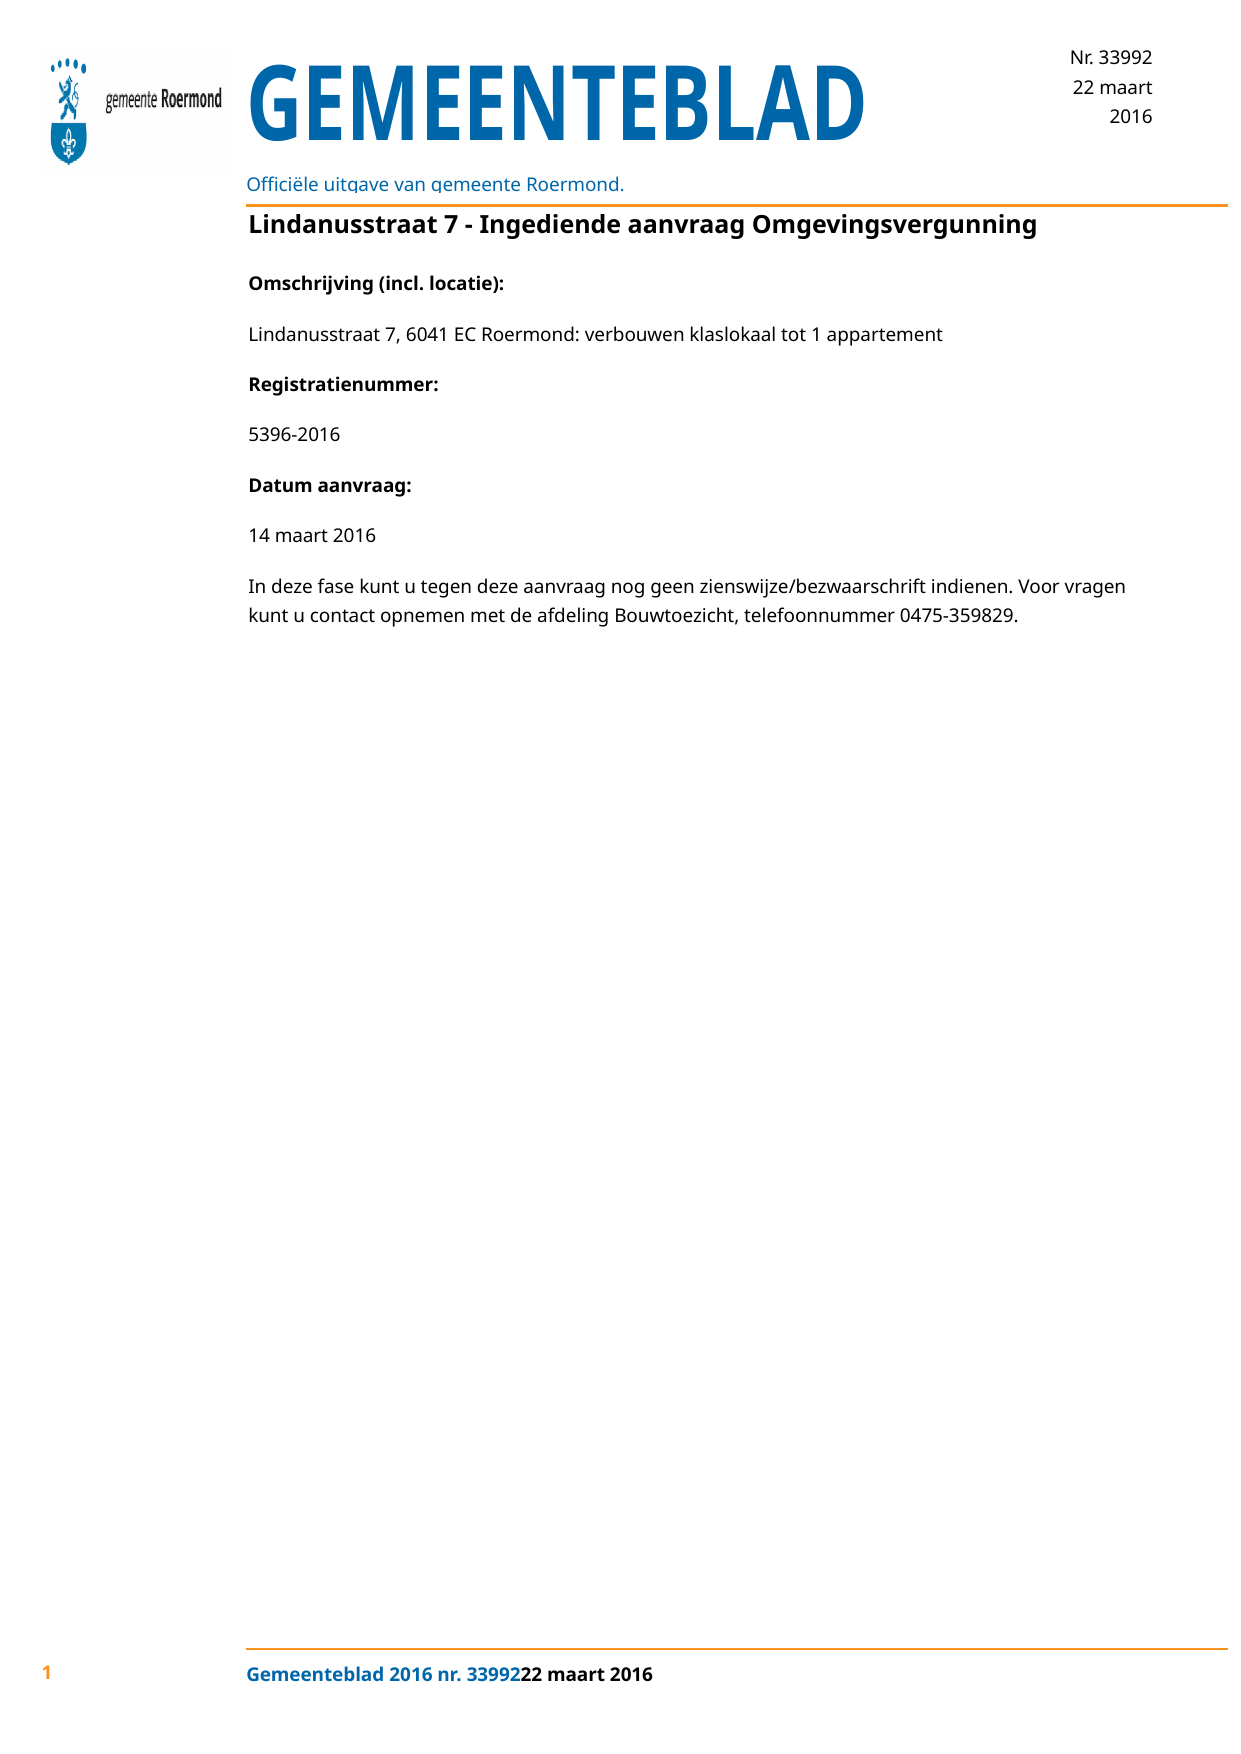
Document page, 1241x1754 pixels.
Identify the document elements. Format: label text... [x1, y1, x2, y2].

picture [41, 47, 231, 172]
text Registratienummer: [248, 371, 1152, 397]
text 5396-2016 [248, 422, 1152, 447]
text Lindanusstraat 7, 6041 EC Roermond: verbouwen klaslokaal tot 1 appartement [248, 321, 1152, 346]
text In deze fase kunt u tegen deze aanvraag nog geen zienswijze/bezwaarschrift indienen. Voor vragen kunt u contact opnemen met de afdeling Bouwtoezicht, telefoonnummer 0475-359829. [248, 573, 1152, 628]
text 14 maart 2016 [248, 522, 1152, 548]
text Omschrijving (incl. locatie): [248, 270, 1152, 296]
text Datum aanvraag: [248, 472, 1152, 498]
text Lindanusstraat 7 - Ingediende aanvraag Omgevingsvergunning [248, 207, 1152, 241]
